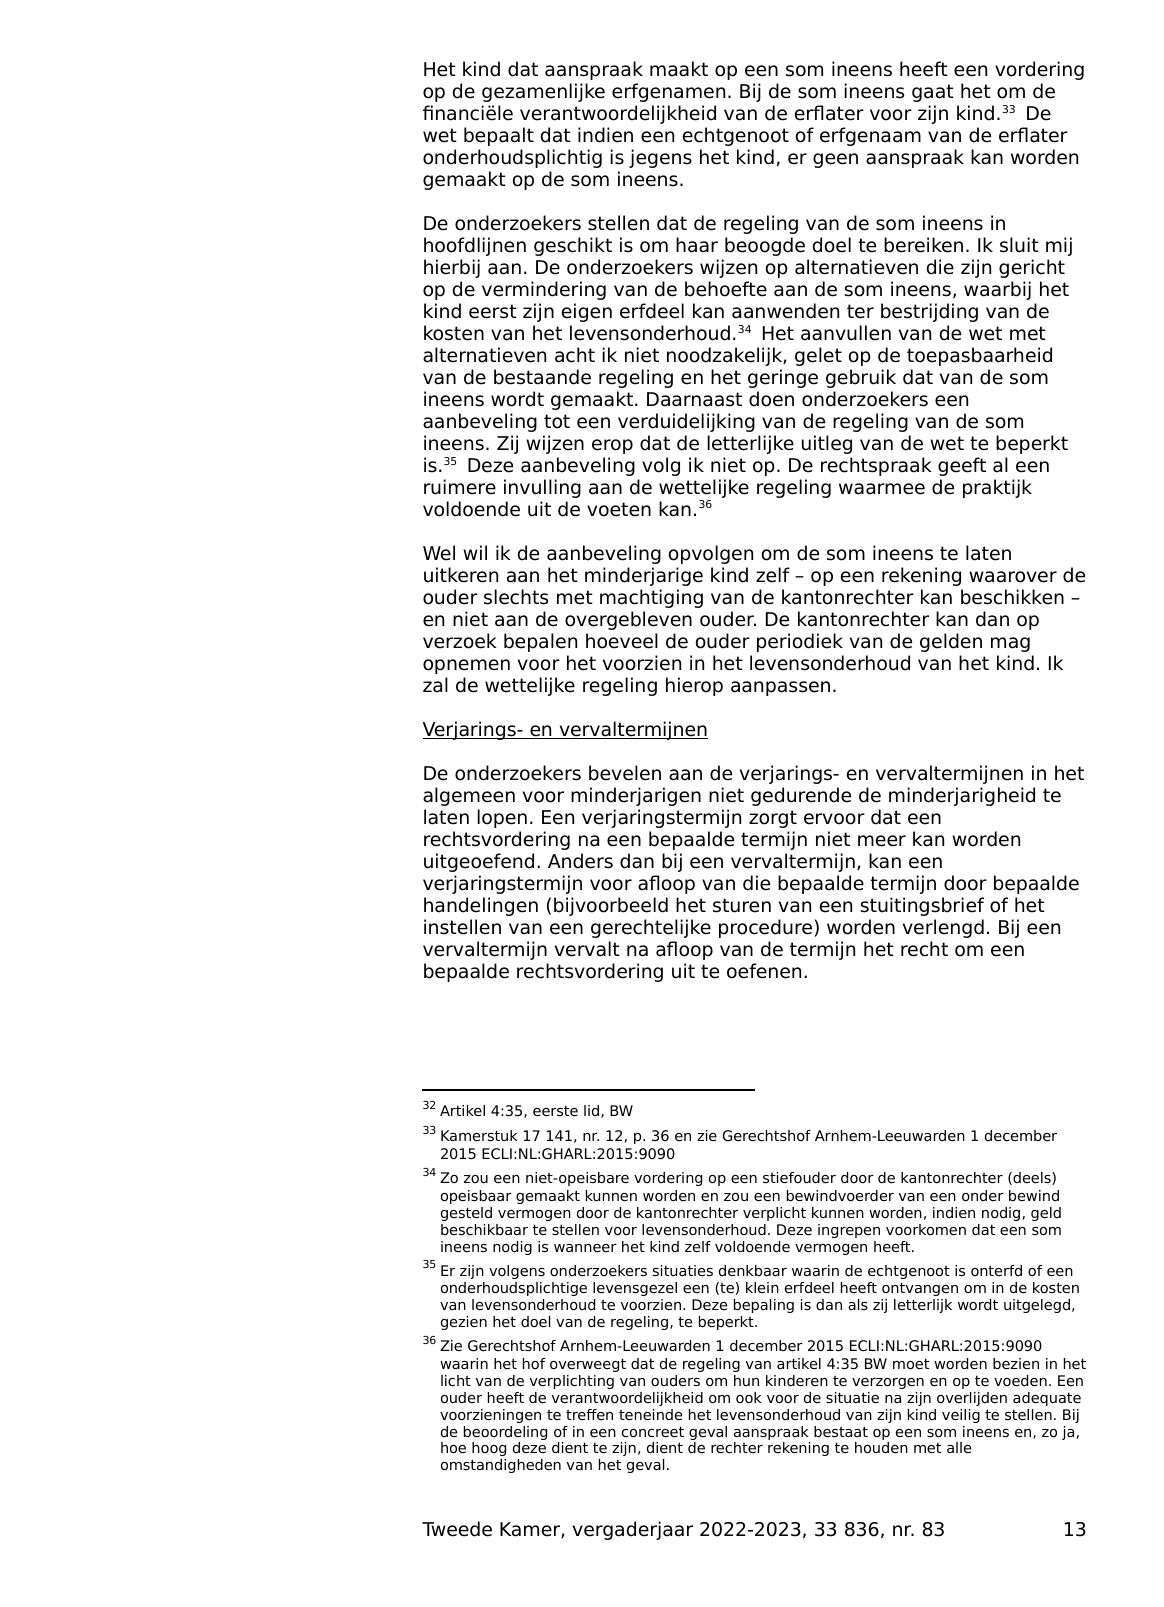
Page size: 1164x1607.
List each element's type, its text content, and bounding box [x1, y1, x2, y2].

text Artikel 4:35, eerste lid, BW [422, 1099, 1087, 1121]
text Kamerstuk 17 141, nr. 12, p. 36 en zie Gerechtshof Arnhem-Leeuwarden 1 december 2015 ECLI:NL:GHARL:2015:9090 [422, 1124, 1087, 1163]
text Er zijn volgens onderzoekers situaties denkbaar waarin de echtgenoot is onterfd of een onderhoudsplichtige levensgezel een (te) klein erfdeel heeft ontvangen om in de kosten van levensonderhoud te voorzien. Deze bepaling is dan als zij letterlijk wordt uitgelegd, gezien het doel van de regeling, te beperkt. [422, 1258, 1087, 1331]
subtitle Verjarings- en vervaltermijnen [422, 719, 1087, 741]
text De onderzoekers stellen dat de regeling van de som ineens in hoofdlijnen geschikt is om haar beoogde doel te bereiken. Ik sluit mij hierbij aan. De onderzoekers wijzen op alternatieven die zijn gericht op de vermindering van de behoefte aan de som ineens, waarbij het kind eerst zijn eigen erfdeel kan aanwenden ter bestrijding van de kosten van het levensonderhoud. Het aanvullen van de wet met alternatieven acht ik niet noodzakelijk, gelet op de toepasbaarheid van de bestaande regeling en het geringe gebruik dat van de som ineens wordt gemaakt. Daarnaast doen onderzoekers een aanbeveling tot een verduidelijking van de regeling van de som ineens. Zij wijzen erop dat de letterlijke uitleg van de wet te beperkt is. Deze aanbeveling volg ik niet op. De rechtspraak geeft al een ruimere invulling aan de wettelijke regeling waarmee de praktijk voldoende uit de voeten kan. [422, 213, 1087, 521]
text Het kind dat aanspraak maakt op een som ineens heeft een vordering op de gezamenlijke erfgenamen. Bij de som ineens gaat het om de financiële verantwoordelijkheid van de erflater voor zijn kind. De wet bepaalt dat indien een echtgenoot of erfgenaam van de erflater onderhoudsplichtig is jegens het kind, er geen aanspraak kan worden gemaakt op de som ineens. [422, 59, 1087, 191]
text Zo zou een niet-opeisbare vordering op een stiefouder door de kantonrechter (deels) opeisbaar gemaakt kunnen worden en zou een bewindvoerder van een onder bewind gesteld vermogen door de kantonrechter verplicht kunnen worden, indien nodig, geld beschikbaar te stellen voor levensonderhoud. Deze ingrepen voorkomen dat een som ineens nodig is wanneer het kind zelf voldoende vermogen heeft. [422, 1166, 1087, 1256]
text Wel wil ik de aanbeveling opvolgen om de som ineens te laten uitkeren aan het minderjarige kind zelf – op een rekening waarover de ouder slechts met machtiging van de kantonrechter kan beschikken – en niet aan de overgebleven ouder. De kantonrechter kan dan op verzoek bepalen hoeveel de ouder periodiek van de gelden mag opnemen voor het voorzien in het levensonderhoud van het kind. Ik zal de wettelijke regeling hierop aanpassen. [422, 543, 1087, 697]
text De onderzoekers bevelen aan de verjarings- en vervaltermijnen in het algemeen voor minderjarigen niet gedurende de minderjarigheid te laten lopen. Een verjaringstermijn zorgt ervoor dat een rechtsvordering na een bepaalde termijn niet meer kan worden uitgeoefend. Anders dan bij een vervaltermijn, kan een verjaringstermijn voor afloop van die bepaalde termijn door bepaalde handelingen (bijvoorbeeld het sturen van een stuitingsbrief of het instellen van een gerechtelijke procedure) worden verlengd. Bij een vervaltermijn vervalt na afloop van de termijn het recht om een bepaalde rechtsvordering uit te oefenen. [422, 763, 1087, 983]
text Zie Gerechtshof Arnhem-Leeuwarden 1 december 2015 ECLI:NL:GHARL:2015:9090 waarin het hof overweegt dat de regeling van artikel 4:35 BW moet worden bezien in het licht van de verplichting van ouders om hun kinderen te verzorgen en op te voeden. Een ouder heeft de verantwoordelijkheid om ook voor de situatie na zijn overlijden adequate voorzieningen te treffen teneinde het levensonderhoud van zijn kind veilig te stellen. Bij de beoordeling of in een concreet geval aanspraak bestaat op een som ineens en, zo ja, hoe hoog deze dient te zijn, dient de rechter rekening te houden met alle omstandigheden van het geval. [422, 1334, 1087, 1474]
